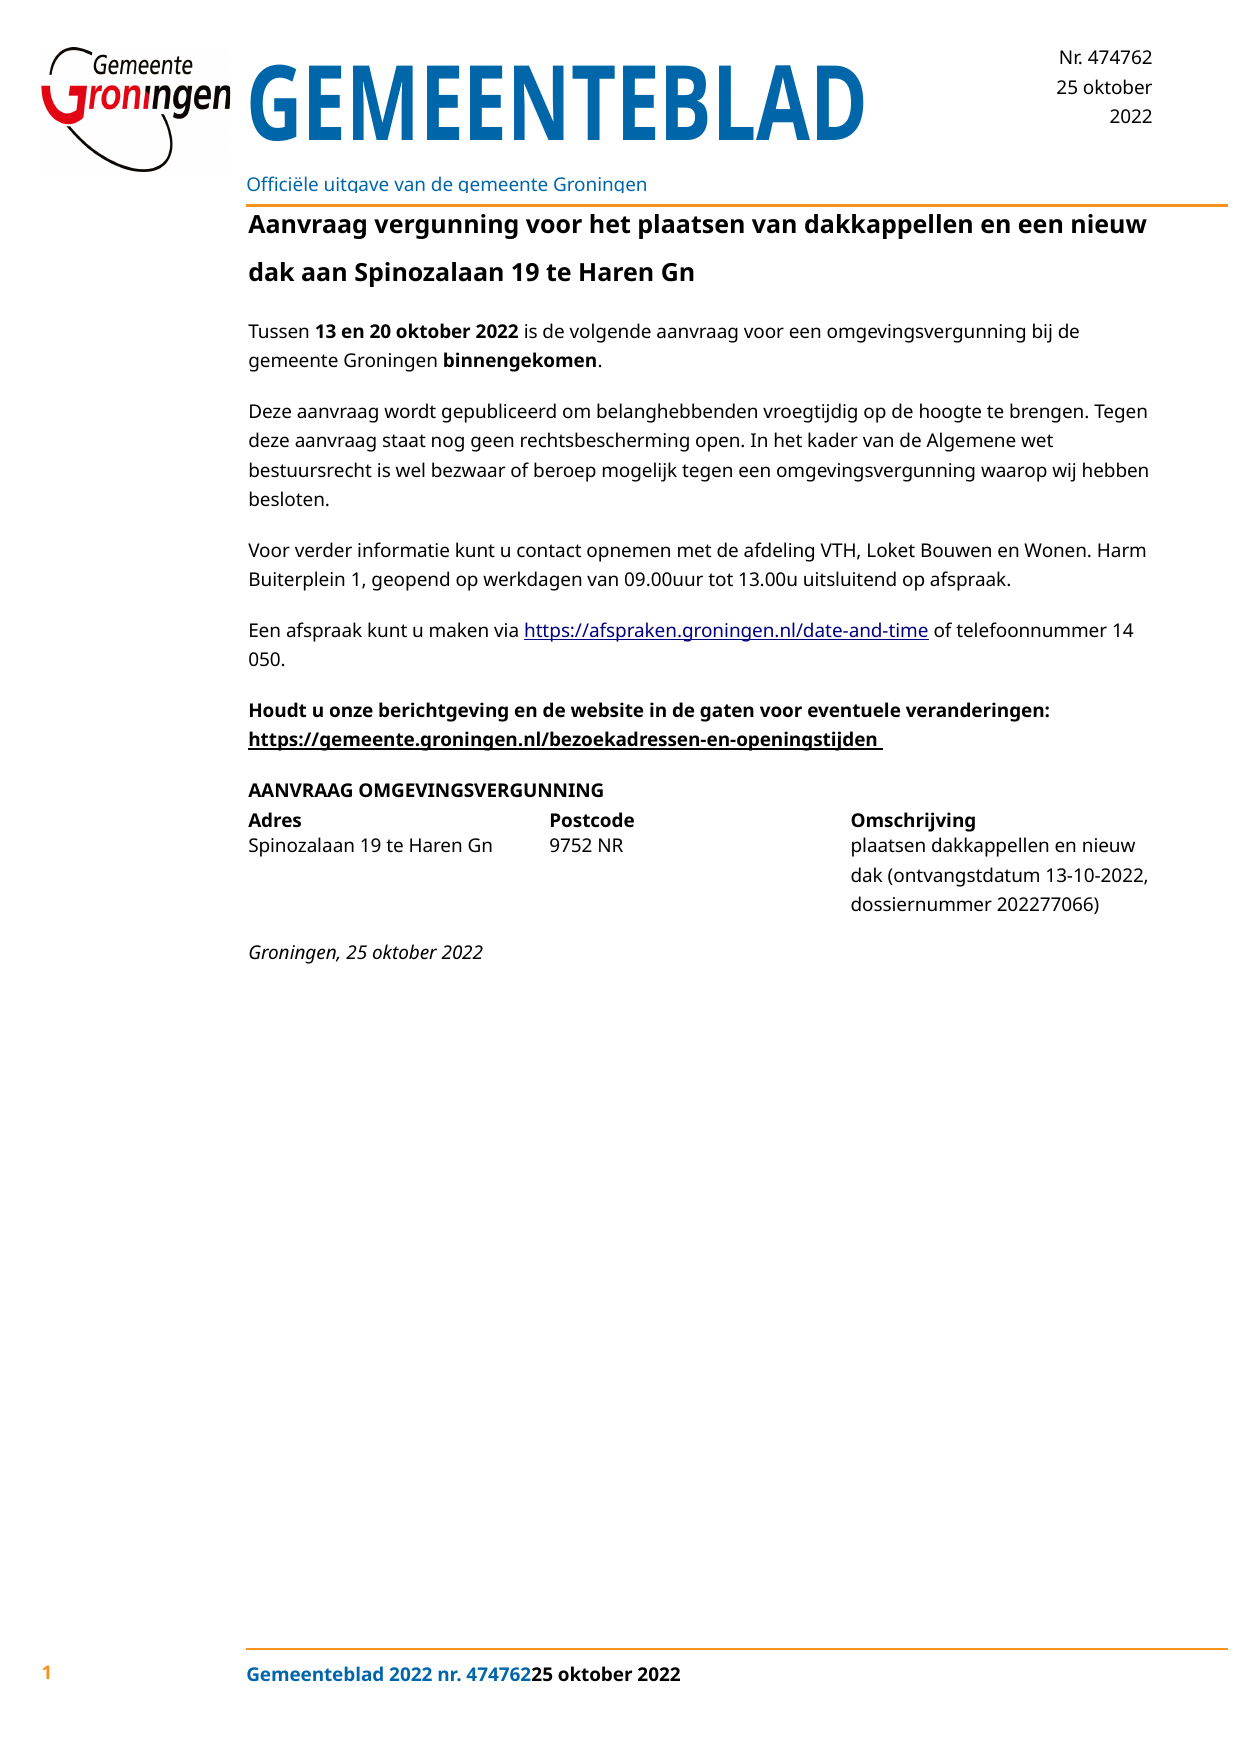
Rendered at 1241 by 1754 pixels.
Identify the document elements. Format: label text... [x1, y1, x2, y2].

text Aanvraag vergunning voor het plaatsen van dakkappellen en een nieuw dak aan Spinozalaan 19 te Haren Gn [248, 207, 1152, 288]
table_cell plaatsen dakkappellen en nieuw dak (ontvangstdatum 13-10-2022, dossiernummer 202277066) [850, 833, 1152, 917]
text Deze aanvraag wordt gepubliceerd om belanghebbenden vroegtijdig op de hoogte te brengen. Tegen deze aanvraag staat nog geen rechtsbescherming open. In het kader van de Algemene wet bestuursrecht is wel bezwaar of beroep mogelijk tegen een omgevingsvergunning waarop wij hebben besloten. [248, 398, 1152, 512]
table_header Adres [248, 807, 549, 832]
picture [41, 47, 231, 172]
text Voor verder informatie kunt u contact opnemen met de afdeling VTH, Loket Bouwen en Wonen. Harm Buiterplein 1, geopend op werkdagen van 09.00uur tot 13.00u uitsluitend op afspraak. [248, 537, 1152, 592]
table_header Omschrijving [850, 807, 1152, 832]
table_cell 9752 NR [549, 833, 850, 917]
text Houdt u onze berichtgeving en de website in de gaten voor eventuele veranderingen: https://gemeente.groningen.nl/bezoekadressen-en-openingstijden [248, 697, 1152, 752]
table_header Postcode [549, 807, 850, 832]
text AANVRAAG OMGEVINGSVERGUNNING [248, 777, 1152, 803]
text Groningen, 25 oktober 2022 [248, 939, 1152, 964]
table_cell Spinozalaan 19 te Haren Gn [248, 833, 549, 917]
text Een afspraak kunt u maken via https://afspraken.groningen.nl/date-and-time of telefoonnummer 14 050. [248, 617, 1152, 672]
text Tussen 13 en 20 oktober 2022 is de volgende aanvraag voor een omgevingsvergunning bij de gemeente Groningen binnengekomen. [248, 318, 1152, 373]
